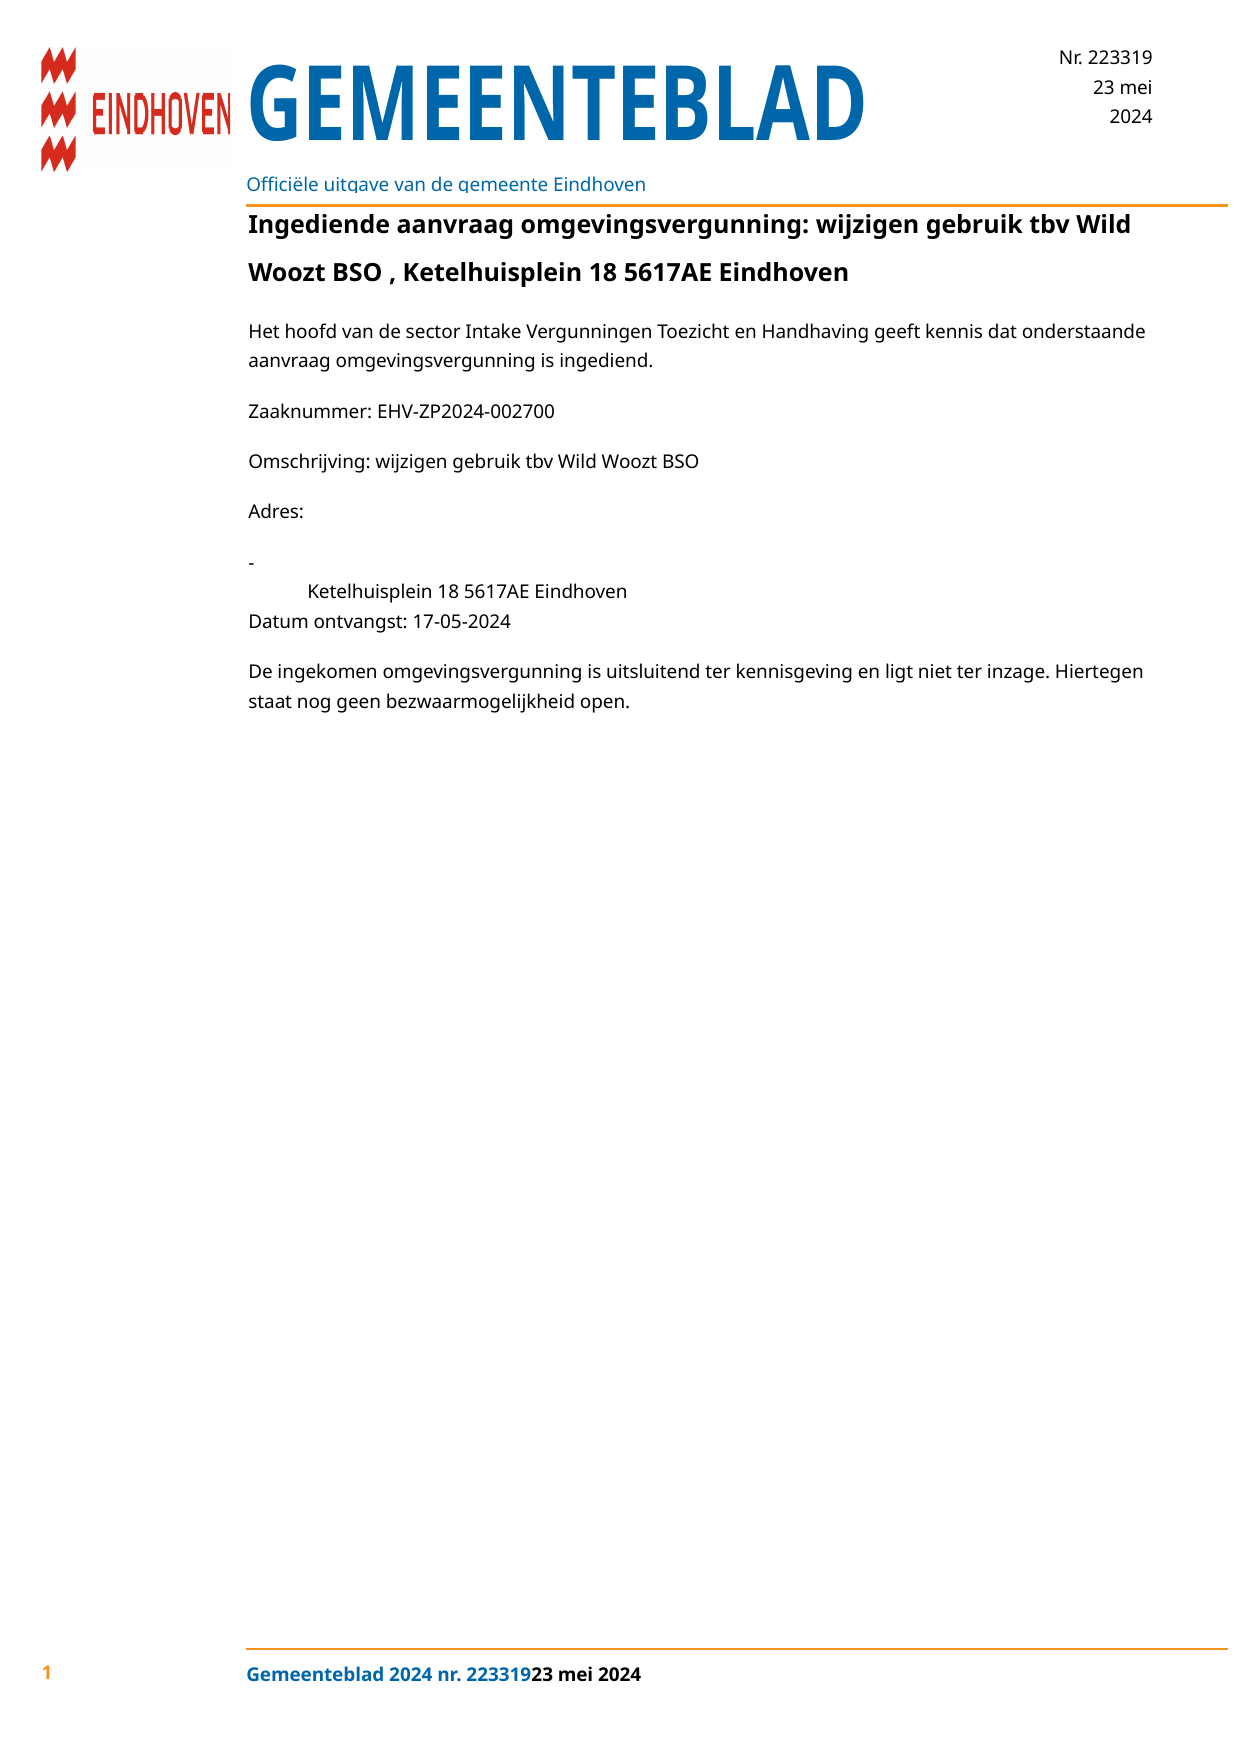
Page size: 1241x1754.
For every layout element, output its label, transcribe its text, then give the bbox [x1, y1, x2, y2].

picture [41, 47, 231, 172]
text Het hoofd van de sector Intake Vergunningen Toezicht en Handhaving geeft kennis dat onderstaande aanvraag omgevingsvergunning is ingediend. [248, 318, 1152, 373]
text Ingediende aanvraag omgevingsvergunning: wijzigen gebruik tbv Wild Woozt BSO , Ketelhuisplein 18 5617AE Eindhoven [248, 207, 1152, 288]
list Ketelhuisplein 18 5617AE Eindhoven [248, 579, 1152, 604]
text Zaaknummer: EHV-ZP2024-002700 [248, 398, 1152, 424]
text De ingekomen omgevingsvergunning is uitsluitend ter kennisgeving en ligt niet ter inzage. Hiertegen staat nog geen bezwaarmogelijkheid open. [248, 659, 1152, 714]
text Omschrijving: wijzigen gebruik tbv Wild Woozt BSO [248, 448, 1152, 474]
text Adres: [248, 499, 1152, 524]
text Datum ontvangst: 17-05-2024 [248, 608, 1152, 634]
